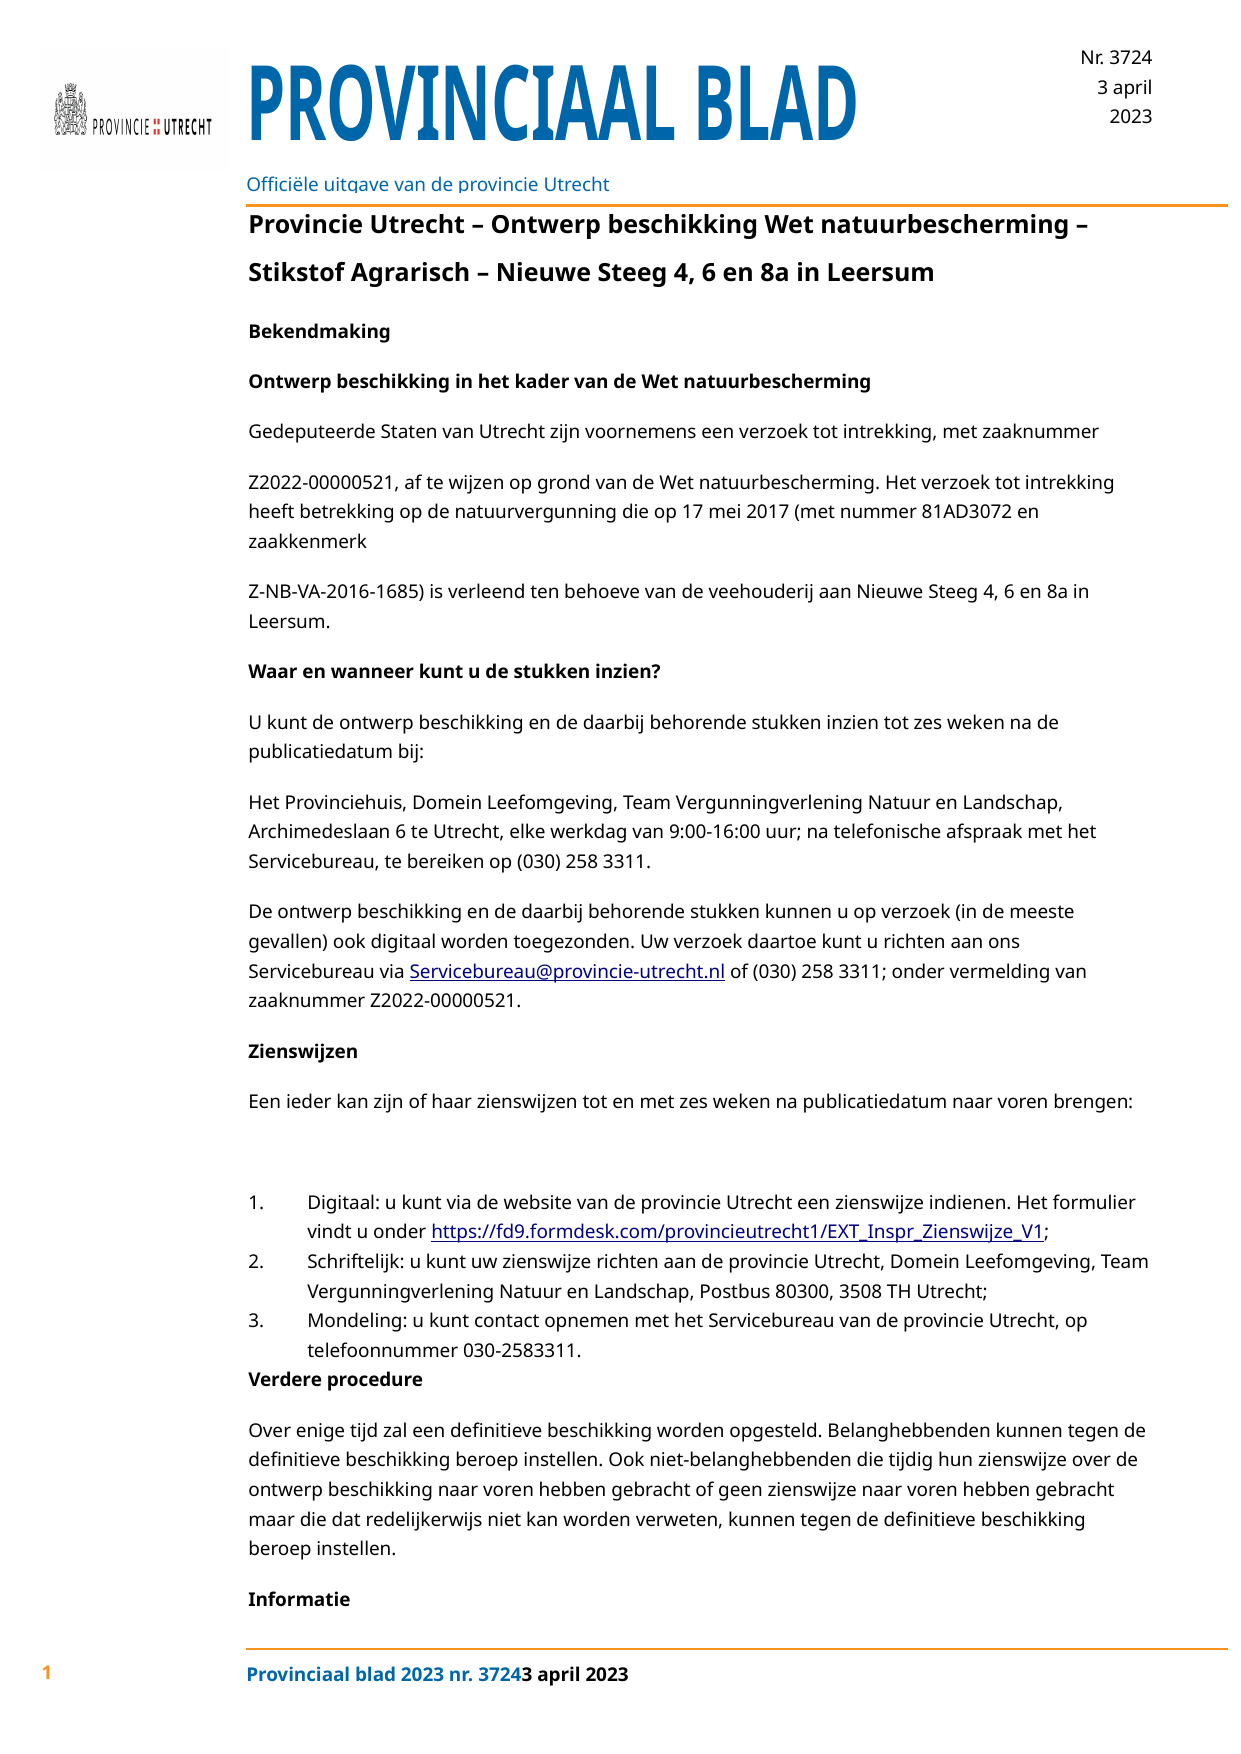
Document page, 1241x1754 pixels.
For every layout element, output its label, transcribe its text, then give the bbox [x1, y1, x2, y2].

text Waar en wanneer kunt u de stukken inzien? [248, 659, 1152, 684]
list Mondeling: u kunt contact opnemen met het Servicebureau van de provincie Utrecht, op telefoonnummer 030-2583311. [248, 1307, 1152, 1363]
text Bekendmaking [248, 318, 1152, 344]
text De ontwerp beschikking en de daarbij behorende stukken kunnen u op verzoek (in de meeste gevallen) ook digitaal worden toegezonden. Uw verzoek daartoe kunt u richten aan ons Servicebureau via Servicebureau@provincie-utrecht.nl of (030) 258 3311; onder vermelding van zaaknummer Z2022-00000521. [248, 899, 1152, 1013]
text Zienswijzen [248, 1038, 1152, 1064]
text Informatie [248, 1586, 1152, 1612]
list Schriftelijk: u kunt uw zienswijze richten aan de provincie Utrecht, Domein Leefomgeving, Team Vergunningverlening Natuur en Landschap, Postbus 80300, 3508 TH Utrecht; [248, 1248, 1152, 1304]
text Gedeputeerde Staten van Utrecht zijn voornemens een verzoek tot intrekking, met zaaknummer [248, 419, 1152, 444]
text Over enige tijd zal een definitieve beschikking worden opgesteld. Belanghebbenden kunnen tegen de definitieve beschikking beroep instellen. Ook niet-belanghebbenden die tijdig hun zienswijze over de ontwerp beschikking naar voren hebben gebracht of geen zienswijze naar voren hebben gebracht maar die dat redelijkerwijs niet kan worden verweten, kunnen tegen de definitieve beschikking beroep instellen. [248, 1417, 1152, 1561]
text Z2022-00000521, af te wijzen op grond van de Wet natuurbescherming. Het verzoek tot intrekking heeft betrekking op de natuurvergunning die op 17 mei 2017 (met nummer 81AD3072 en zaakkenmerk [248, 469, 1152, 554]
text Een ieder kan zijn of haar zienswijzen tot en met zes weken na publicatiedatum naar voren brengen: [248, 1088, 1152, 1114]
text Provincie Utrecht – Ontwerp beschikking Wet natuurbescherming – Stikstof Agrarisch – Nieuwe Steeg 4, 6 en 8a in Leersum [248, 207, 1152, 288]
text U kunt de ontwerp beschikking en de daarbij behorende stukken inzien tot zes weken na de publicatiedatum bij: [248, 709, 1152, 764]
text Het Provinciehuis, Domein Leefomgeving, Team Vergunningverlening Natuur en Landschap, Archimedeslaan 6 te Utrecht, elke werkdag van 9:00-16:00 uur; na telefonische afspraak met het Servicebureau, te bereiken op (030) 258 3311. [248, 789, 1152, 874]
list Digitaal: u kunt via de website van de provincie Utrecht een zienswijze indienen. Het formulier vindt u onder https://fd9.formdesk.com/provincieutrecht1/EXT_Inspr_Zienswijze_V1; [248, 1189, 1152, 1244]
text Ontwerp beschikking in het kader van de Wet natuurbescherming [248, 368, 1152, 394]
picture [41, 47, 231, 172]
text Z-NB-VA-2016-1685) is verleend ten behoeve van de veehouderij aan Nieuwe Steeg 4, 6 en 8a in Leersum. [248, 579, 1152, 634]
text Verdere procedure [248, 1367, 1152, 1392]
